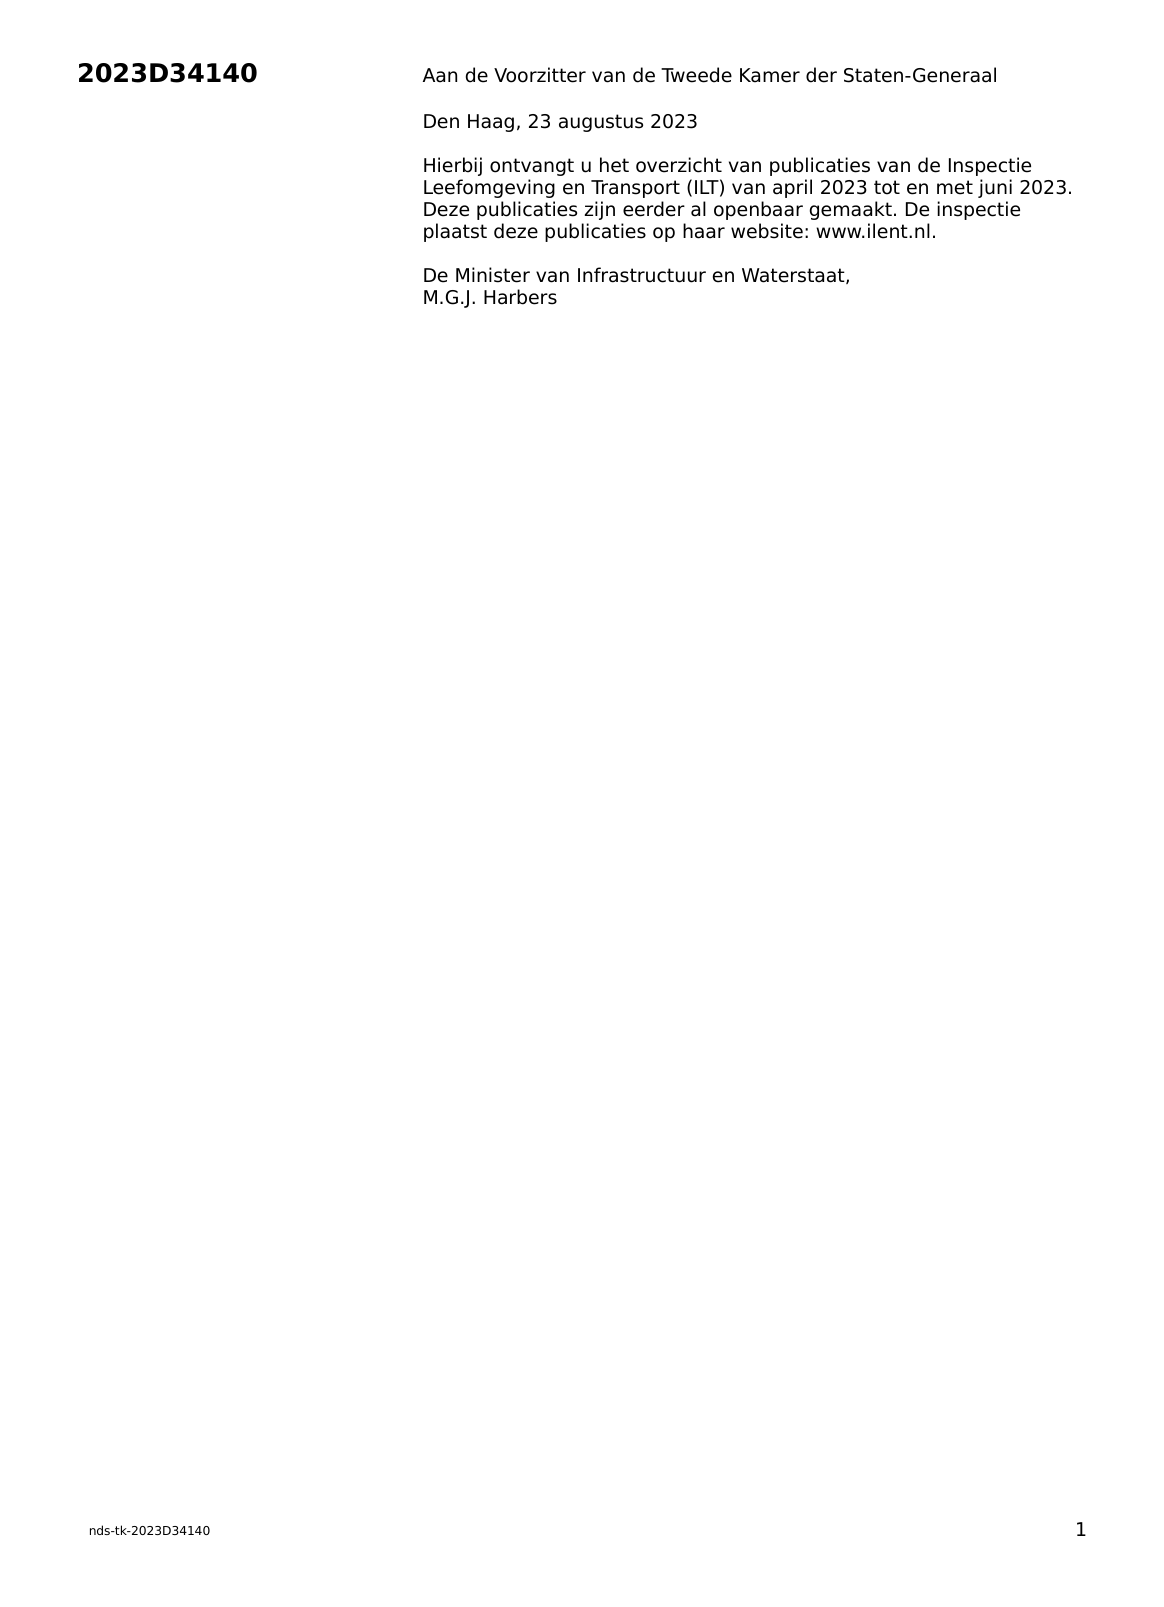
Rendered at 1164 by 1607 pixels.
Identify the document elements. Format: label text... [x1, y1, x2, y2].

text Hierbij ontvangt u het overzicht van publicaties van de Inspectie Leefomgeving en Transport (ILT) van april 2023 tot en met juni 2023. Deze publicaties zijn eerder al openbaar gemaakt. De inspectie plaatst deze publicaties op haar website: www.ilent.nl. [422, 155, 1087, 243]
text nds-tk-2023D34140 [88, 1524, 323, 1538]
text 2023D34140 Aan de Voorzitter van de Tweede Kamer der Staten-Generaal [77, 59, 1087, 89]
text M.G.J. Harbers [422, 287, 1087, 309]
text Den Haag, 23 augustus 2023 [422, 111, 1087, 133]
text De Minister van Infrastructuur en Waterstaat, [422, 265, 1087, 287]
